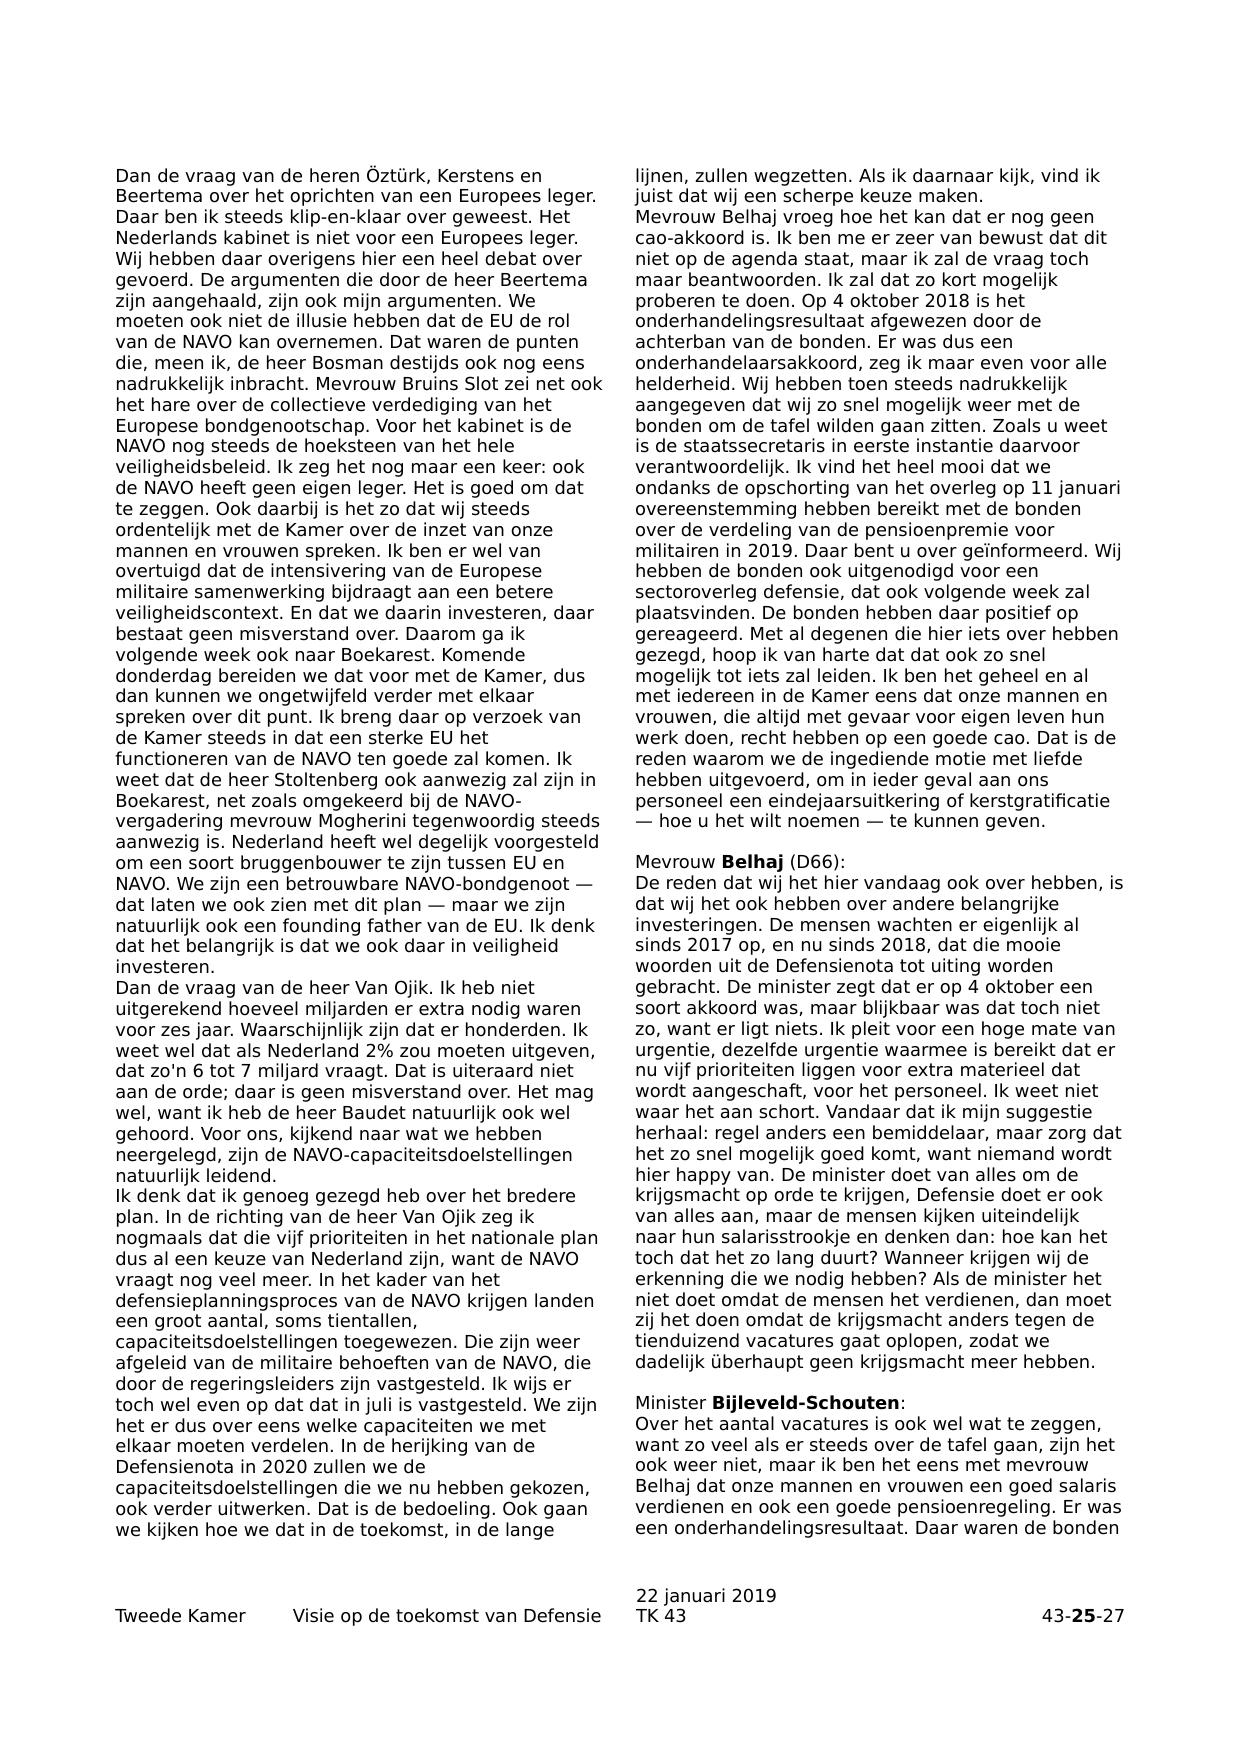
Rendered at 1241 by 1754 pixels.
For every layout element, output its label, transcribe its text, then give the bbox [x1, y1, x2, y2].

text Mevrouw Belhaj (D66): [635, 852, 1125, 873]
text Dan de vraag van de heren Öztürk, Kerstens en Beertema over het oprichten van een Europees leger. Daar ben ik steeds klip-en-klaar over geweest. Het Nederlands kabinet is niet voor een Europees leger. Wij hebben daar overigens hier een heel debat over gevoerd. De argumenten die door de heer Beertema zijn aangehaald, zijn ook mijn argumenten. We moeten ook niet de illusie hebben dat de EU de rol van de NAVO kan overnemen. Dat waren de punten die, meen ik, de heer Bosman destijds ook nog eens nadrukkelijk inbracht. Mevrouw Bruins Slot zei net ook het hare over de collectieve verdediging van het Europese bondgenootschap. Voor het kabinet is de NAVO nog steeds de hoeksteen van het hele veiligheidsbeleid. Ik zeg het nog maar een keer: ook de NAVO heeft geen eigen leger. Het is goed om dat te zeggen. Ook daarbij is het zo dat wij steeds ordentelijk met de Kamer over de inzet van onze mannen en vrouwen spreken. Ik ben er wel van overtuigd dat de intensivering van de Europese militaire samenwerking bijdraagt aan een betere veiligheidscontext. En dat we daarin investeren, daar bestaat geen misverstand over. Daarom ga ik volgende week ook naar Boekarest. Komende donderdag bereiden we dat voor met de Kamer, dus dan kunnen we ongetwijfeld verder met elkaar spreken over dit punt. Ik breng daar op verzoek van de Kamer steeds in dat een sterke EU het functioneren van de NAVO ten goede zal komen. Ik weet dat de heer Stoltenberg ook aanwezig zal zijn in Boekarest, net zoals omgekeerd bij de NAVO-vergadering mevrouw Mogherini tegenwoordig steeds aanwezig is. Nederland heeft wel degelijk voorgesteld om een soort bruggenbouwer te zijn tussen EU en NAVO. We zijn een betrouwbare NAVO-bondgenoot — dat laten we ook zien met dit plan — maar we zijn natuurlijk ook een founding father van de EU. Ik denk dat het belangrijk is dat we ook daar in veiligheid investeren. [115, 165, 605, 978]
text Ik denk dat ik genoeg gezegd heb over het bredere plan. In de richting van de heer Van Ojik zeg ik nogmaals dat die vijf prioriteiten in het nationale plan dus al een keuze van Nederland zijn, want de NAVO vraagt nog veel meer. In het kader van het defensieplanningsproces van de NAVO krijgen landen een groot aantal, soms tientallen, capaciteitsdoelstellingen toegewezen. Die zijn weer afgeleid van de militaire behoeften van de NAVO, die door de regeringsleiders zijn vastgesteld. Ik wijs er toch wel even op dat dat in juli is vastgesteld. We zijn het er dus over eens welke capaciteiten we met elkaar moeten verdelen. In de herijking van de Defensienota in 2020 zullen we de capaciteitsdoelstellingen die we nu hebben gekozen, ook verder uitwerken. Dat is de bedoeling. Ook gaan we kijken hoe we dat in de toekomst, in de lange [115, 1186, 605, 1540]
text Mevrouw Belhaj vroeg hoe het kan dat er nog geen cao-akkoord is. Ik ben me er zeer van bewust dat dit niet op de agenda staat, maar ik zal de vraag toch maar beantwoorden. Ik zal dat zo kort mogelijk proberen te doen. Op 4 oktober 2018 is het onderhandelingsresultaat afgewezen door de achterban van de bonden. Er was dus een onderhandelaarsakkoord, zeg ik maar even voor alle helderheid. Wij hebben toen steeds nadrukkelijk aangegeven dat wij zo snel mogelijk weer met de bonden om de tafel wilden gaan zitten. Zoals u weet is de staatssecretaris in eerste instantie daarvoor verantwoordelijk. Ik vind het heel mooi dat we ondanks de opschorting van het overleg op 11 januari overeenstemming hebben bereikt met de bonden over de verdeling van de pensioenpremie voor militairen in 2019. Daar bent u over geïnformeerd. Wij hebben de bonden ook uitgenodigd voor een sectoroverleg defensie, dat ook volgende week zal plaatsvinden. De bonden hebben daar positief op gereageerd. Met al degenen die hier iets over hebben gezegd, hoop ik van harte dat dat ook zo snel mogelijk tot iets zal leiden. Ik ben het geheel en al met iedereen in de Kamer eens dat onze mannen en vrouwen, die altijd met gevaar voor eigen leven hun werk doen, recht hebben op een goede cao. Dat is de reden waarom we de ingediende motie met liefde hebben uitgevoerd, om in ieder geval aan ons personeel een eindejaarsuitkering of kerstgratificatie — hoe u het wilt noemen — te kunnen geven. [635, 207, 1125, 832]
text De reden dat wij het hier vandaag ook over hebben, is dat wij het ook hebben over andere belangrijke investeringen. De mensen wachten er eigenlijk al sinds 2017 op, en nu sinds 2018, dat die mooie woorden uit de Defensienota tot uiting worden gebracht. De minister zegt dat er op 4 oktober een soort akkoord was, maar blijkbaar was dat toch niet zo, want er ligt niets. Ik pleit voor een hoge mate van urgentie, dezelfde urgentie waarmee is bereikt dat er nu vijf prioriteiten liggen voor extra materieel dat wordt aangeschaft, voor het personeel. Ik weet niet waar het aan schort. Vandaar dat ik mijn suggestie herhaal: regel anders een bemiddelaar, maar zorg dat het zo snel mogelijk goed komt, want niemand wordt hier happy van. De minister doet van alles om de krijgsmacht op orde te krijgen, Defensie doet er ook van alles aan, maar de mensen kijken uiteindelijk naar hun salarisstrookje en denken dan: hoe kan het toch dat het zo lang duurt? Wanneer krijgen wij de erkenning die we nodig hebben? Als de minister het niet doet omdat de mensen het verdienen, dan moet zij het doen omdat de krijgsmacht anders tegen de tienduizend vacatures gaat oplopen, zodat we dadelijk überhaupt geen krijgsmacht meer hebben. [635, 873, 1125, 1373]
text Over het aantal vacatures is ook wel wat te zeggen, want zo veel als er steeds over de tafel gaan, zijn het ook weer niet, maar ik ben het eens met mevrouw Belhaj dat onze mannen en vrouwen een goed salaris verdienen en ook een goede pensioenregeling. Er was een onderhandelingsresultaat. Daar waren de bonden [635, 1413, 1125, 1538]
text Dan de vraag van de heer Van Ojik. Ik heb niet uitgerekend hoeveel miljarden er extra nodig waren voor zes jaar. Waarschijnlijk zijn dat er honderden. Ik weet wel dat als Nederland 2% zou moeten uitgeven, dat zo'n 6 tot 7 miljard vraagt. Dat is uiteraard niet aan de orde; daar is geen misverstand over. Het mag wel, want ik heb de heer Baudet natuurlijk ook wel gehoord. Voor ons, kijkend naar wat we hebben neergelegd, zijn de NAVO-capaciteitsdoelstellingen natuurlijk leidend. [115, 978, 605, 1186]
text Minister Bijleveld-Schouten: [635, 1393, 1125, 1413]
text lijnen, zullen wegzetten. Als ik daarnaar kijk, vind ik juist dat wij een scherpe keuze maken. [635, 165, 1125, 207]
